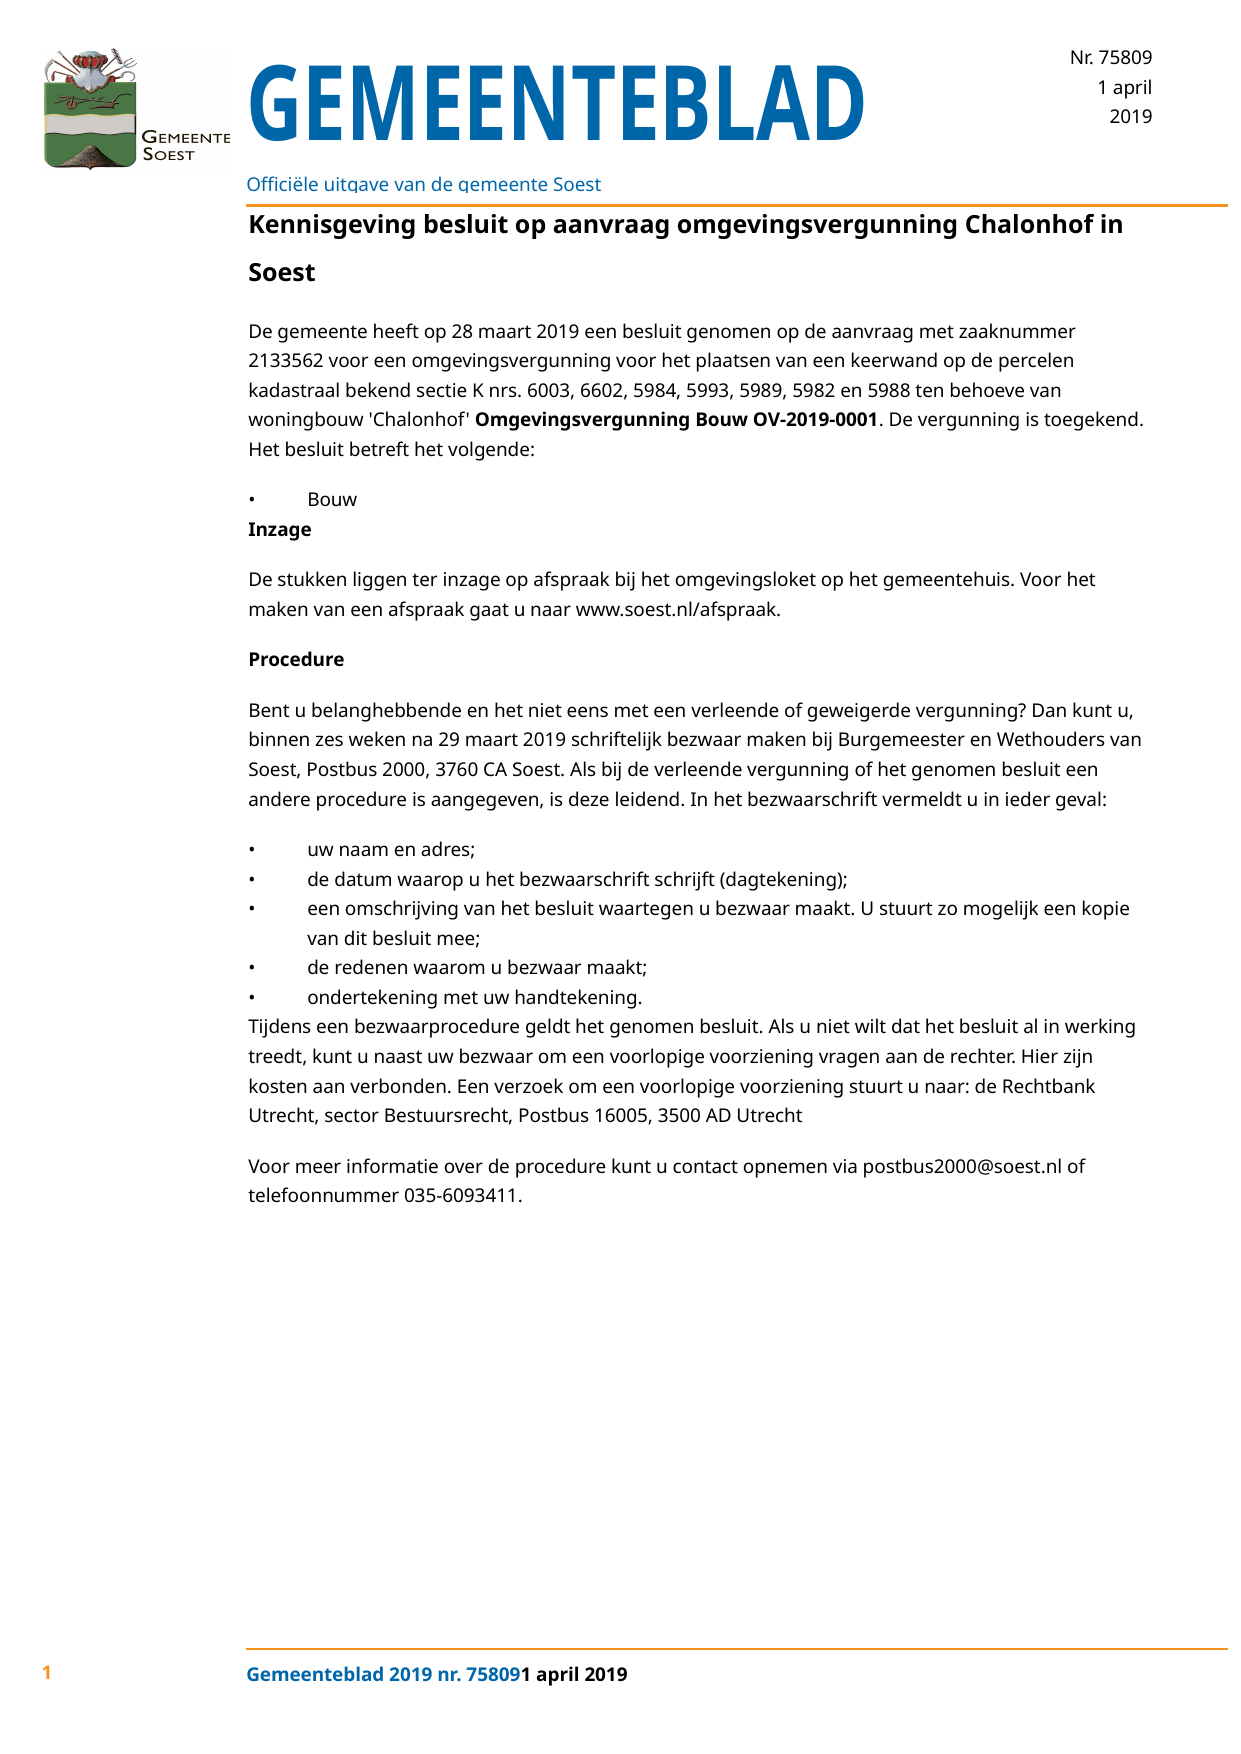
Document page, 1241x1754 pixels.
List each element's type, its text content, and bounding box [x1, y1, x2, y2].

text Tijdens een bezwaarprocedure geldt het genomen besluit. Als u niet wilt dat het besluit al in werking treedt, kunt u naast uw bezwaar om een voorlopige voorziening vragen aan de rechter. Hier zijn kosten aan verbonden. Een verzoek om een voorlopige voorziening stuurt u naar: de Rechtbank Utrecht, sector Bestuursrecht, Postbus 16005, 3500 AD Utrecht [248, 1014, 1152, 1128]
text De gemeente heeft op 28 maart 2019 een besluit genomen op de aanvraag met zaaknummer 2133562 voor een omgevingsvergunning voor het plaatsen van een keerwand op de percelen kadastraal bekend sectie K nrs. 6003, 6602, 5984, 5993, 5989, 5982 en 5988 ten behoeve van woningbouw 'Chalonhof' Omgevingsvergunning Bouw OV-2019-0001. De vergunning is toegekend. Het besluit betreft het volgende: [248, 318, 1152, 462]
list de datum waarop u het bezwaarschrift schrijft (dagtekening); [248, 866, 1152, 892]
list de redenen waarom u bezwaar maakt; [248, 954, 1152, 980]
text De stukken liggen ter inzage op afspraak bij het omgevingsloket op het gemeentehuis. Voor het maken van een afspraak gaat u naar www.soest.nl/afspraak. [248, 567, 1152, 622]
picture [41, 47, 231, 172]
list ondertekening met uw handtekening. [248, 984, 1152, 1010]
list Bouw [248, 487, 1152, 512]
list uw naam en adres; [248, 836, 1152, 862]
text Procedure [248, 647, 1152, 672]
list een omschrijving van het besluit waartegen u bezwaar maakt. U stuurt zo mogelijk een kopie van dit besluit mee; [248, 895, 1152, 951]
text Kennisgeving besluit op aanvraag omgevingsvergunning Chalonhof in Soest [248, 207, 1152, 288]
text Inzage [248, 516, 1152, 542]
text Voor meer informatie over de procedure kunt u contact opnemen via postbus2000@soest.nl of telefoonnummer 035-6093411. [248, 1153, 1152, 1208]
text Bent u belanghebbende en het niet eens met een verleende of geweigerde vergunning? Dan kunt u, binnen zes weken na 29 maart 2019 schriftelijk bezwaar maken bij Burgemeester en Wethouders van Soest, Postbus 2000, 3760 CA Soest. Als bij de verleende vergunning of het genomen besluit een andere procedure is aangegeven, is deze leidend. In het bezwaarschrift vermeldt u in ieder geval: [248, 697, 1152, 812]
